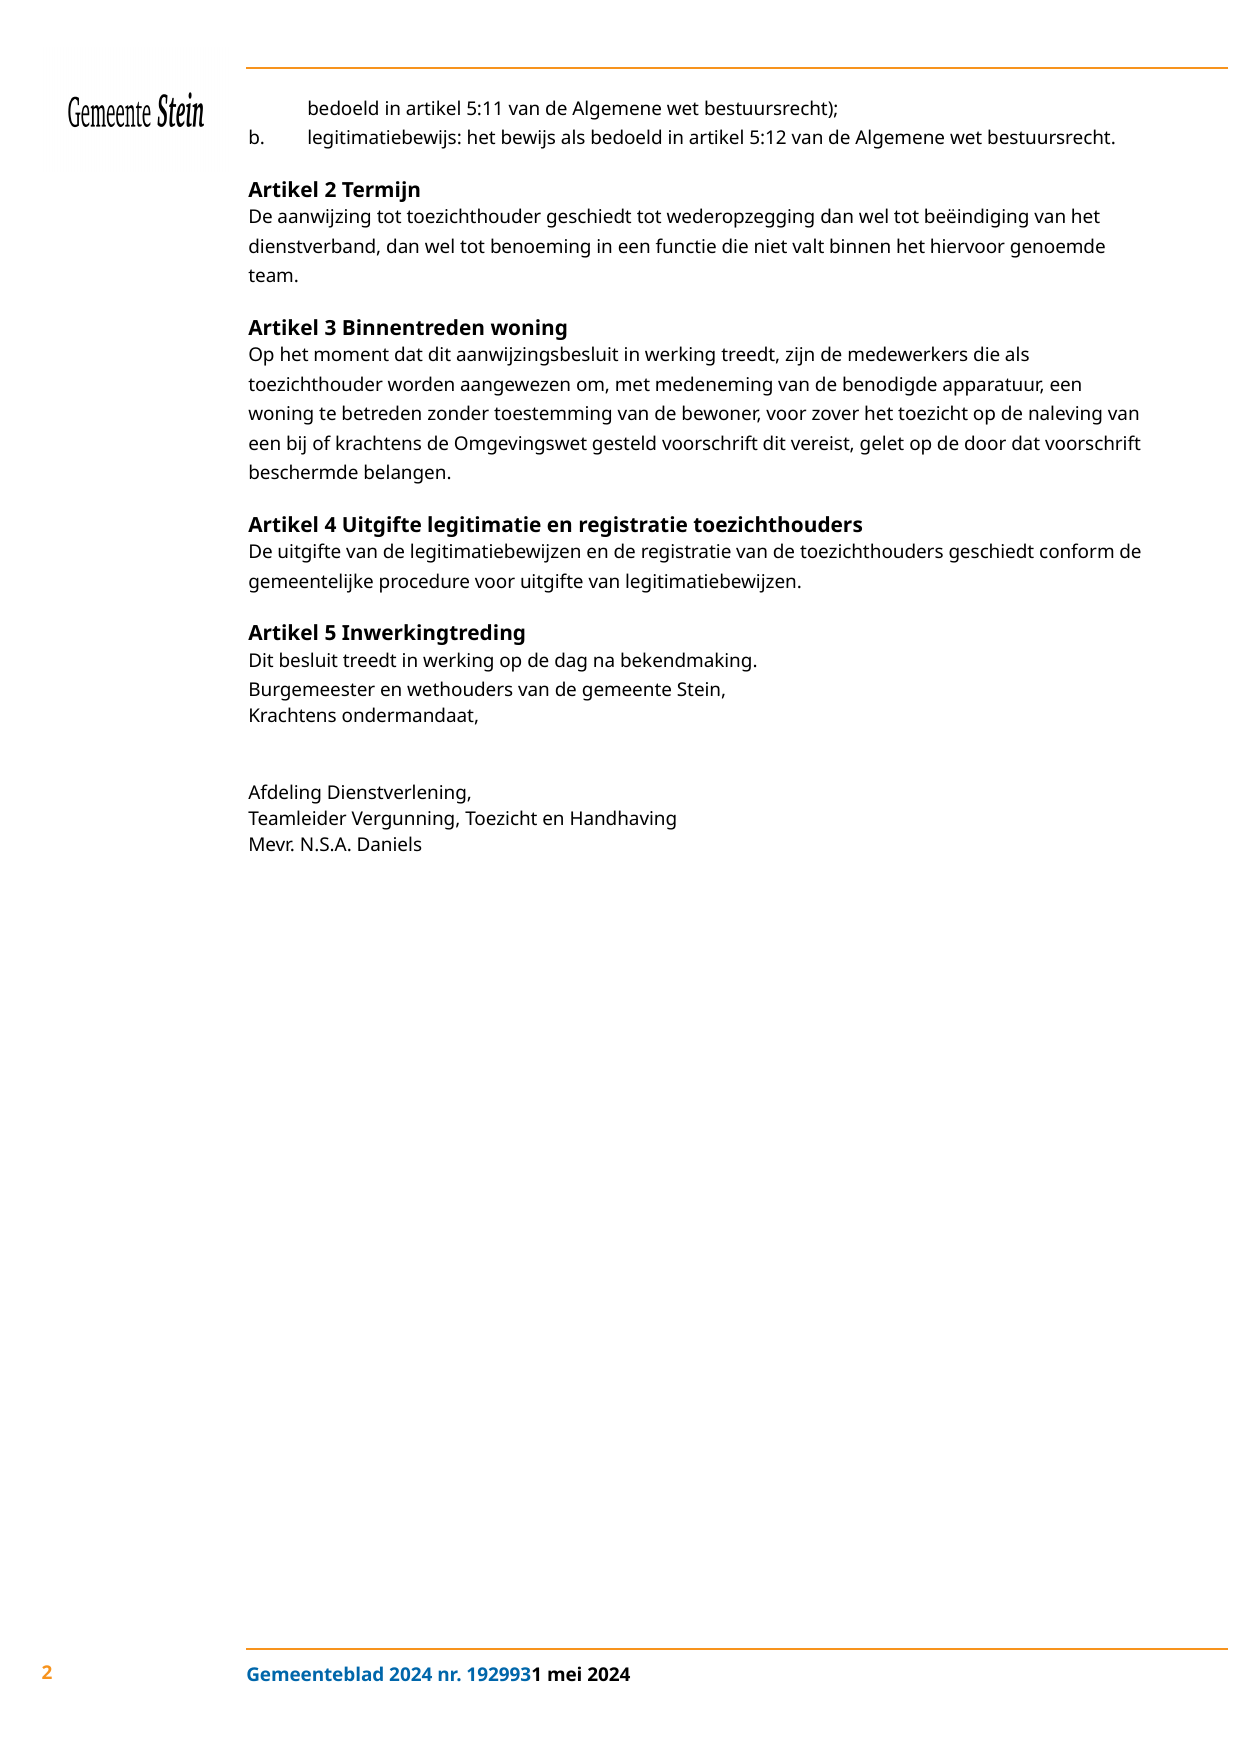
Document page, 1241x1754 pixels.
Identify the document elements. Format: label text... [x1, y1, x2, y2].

list bedoeld in artikel 5:11 van de Algemene wet bestuursrecht); [248, 95, 1152, 121]
text Op het moment dat dit aanwijzingsbesluit in werking treedt, zijn de medewerkers die als toezichthouder worden aangewezen om, met medeneming van de benodigde apparatuur, een woning te betreden zonder toestemming van de bewoner, voor zover het toezicht op de naleving van een bij of krachtens de Omgevingswet gesteld voorschrift dit vereist, gelet op de door dat voorschrift beschermde belangen. [248, 341, 1152, 485]
picture [41, 47, 231, 172]
text Mevr. N.S.A. Daniels [248, 831, 1152, 857]
text Artikel 2 Termijn [248, 175, 1152, 203]
text Artikel 5 Inwerkingtreding [248, 618, 1152, 647]
text De uitgifte van de legitimatiebewijzen en de registratie van de toezichthouders geschiedt conform de gemeentelijke procedure voor uitgifte van legitimatiebewijzen. [248, 538, 1152, 594]
text Artikel 4 Uitgifte legitimatie en registratie toezichthouders [248, 510, 1152, 538]
text Teamleider Vergunning, Toezicht en Handhaving [248, 805, 1152, 831]
list legitimatiebewijs: het bewijs als bedoeld in artikel 5:12 van de Algemene wet bestuursrecht. [248, 124, 1152, 150]
text Krachtens ondermandaat, [248, 702, 1152, 728]
text Artikel 3 Binnentreden woning [248, 313, 1152, 341]
text De aanwijzing tot toezichthouder geschiedt tot wederopzegging dan wel tot beëindiging van het dienstverband, dan wel tot benoeming in een functie die niet valt binnen het hiervoor genoemde team. [248, 203, 1152, 288]
text Afdeling Dienstverlening, [248, 779, 1152, 805]
text Dit besluit treedt in werking op de dag na bekendmaking. [248, 647, 1152, 673]
text Burgemeester en wethouders van de gemeente Stein, [248, 676, 1152, 702]
